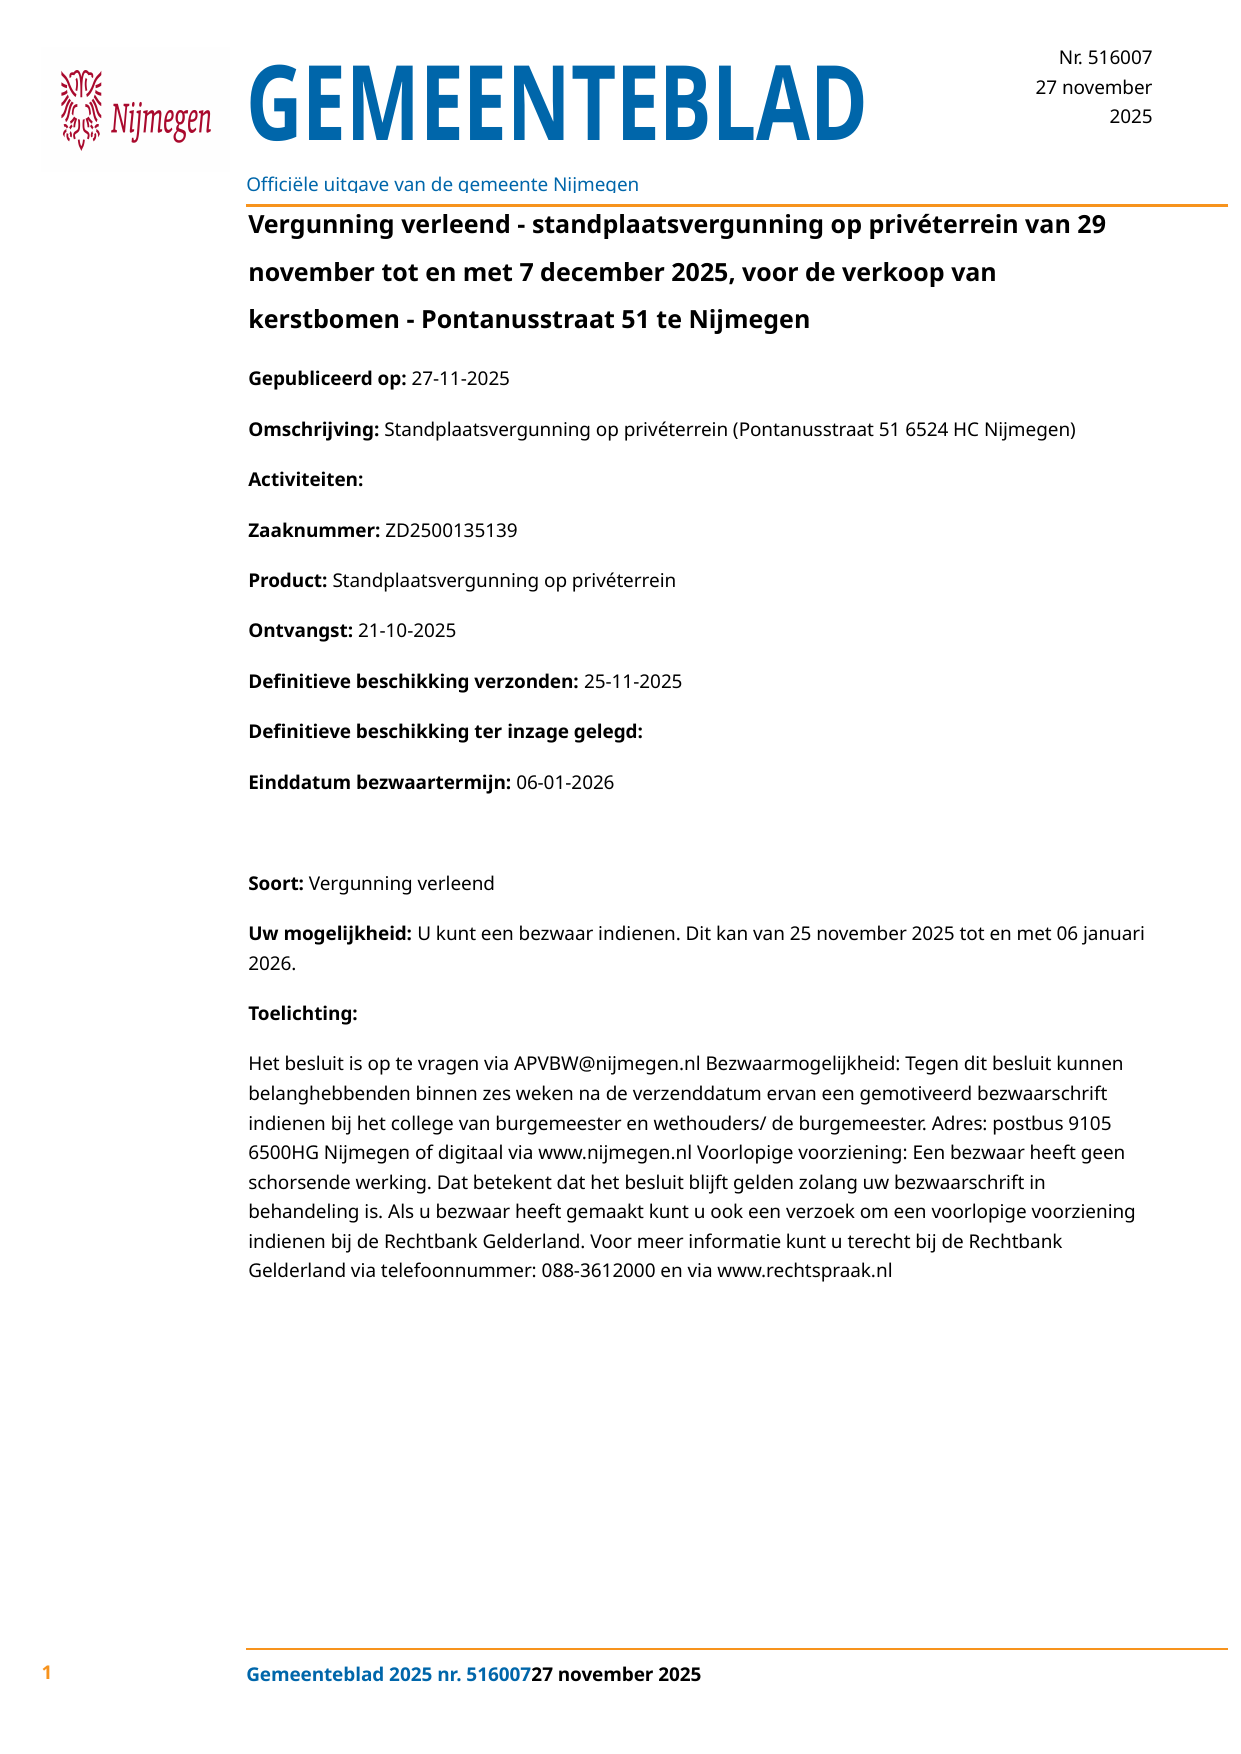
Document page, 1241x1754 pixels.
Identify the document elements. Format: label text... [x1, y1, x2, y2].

text Definitieve beschikking verzonden: 25-11-2025 [248, 668, 1152, 694]
text Soort: Vergunning verleend [248, 870, 1152, 895]
text Definitieve beschikking ter inzage gelegd: [248, 718, 1152, 744]
picture [41, 47, 231, 172]
text Gepubliceerd op: 27-11-2025 [248, 366, 1152, 391]
text Omschrijving: Standplaatsvergunning op privéterrein (Pontanusstraat 51 6524 HC Nijmegen) [248, 416, 1152, 442]
text Ontvangst: 21-10-2025 [248, 618, 1152, 643]
text Vergunning verleend - standplaatsvergunning op privéterrein van 29 november tot en met 7 december 2025, voor de verkoop van kerstbomen - Pontanusstraat 51 te Nijmegen [248, 207, 1152, 336]
text Toelichting: [248, 1000, 1152, 1026]
text Product: Standplaatsvergunning op privéterrein [248, 567, 1152, 593]
text Activiteiten: [248, 466, 1152, 492]
text Zaaknummer: ZD2500135139 [248, 517, 1152, 542]
text Einddatum bezwaartermijn: 06-01-2026 [248, 769, 1152, 794]
text Uw mogelijkheid: U kunt een bezwaar indienen. Dit kan van 25 november 2025 tot en met 06 januari 2026. [248, 920, 1152, 975]
text Het besluit is op te vragen via APVBW@nijmegen.nl Bezwaarmogelijkheid: Tegen dit besluit kunnen belanghebbenden binnen zes weken na de verzenddatum ervan een gemotiveerd bezwaarschrift indienen bij het college van burgemeester en wethouders/ de burgemeester. Adres: postbus 9105 6500HG Nijmegen of digitaal via www.nijmegen.nl Voorlopige voorziening: Een bezwaar heeft geen schorsende werking. Dat betekent dat het besluit blijft gelden zolang uw bezwaarschrift in behandeling is. Als u bezwaar heeft gemaakt kunt u ook een verzoek om een voorlopige voorziening indienen bij de Rechtbank Gelderland. Voor meer informatie kunt u terecht bij de Rechtbank Gelderland via telefoonnummer: 088-3612000 en via www.rechtspraak.nl [248, 1051, 1152, 1283]
